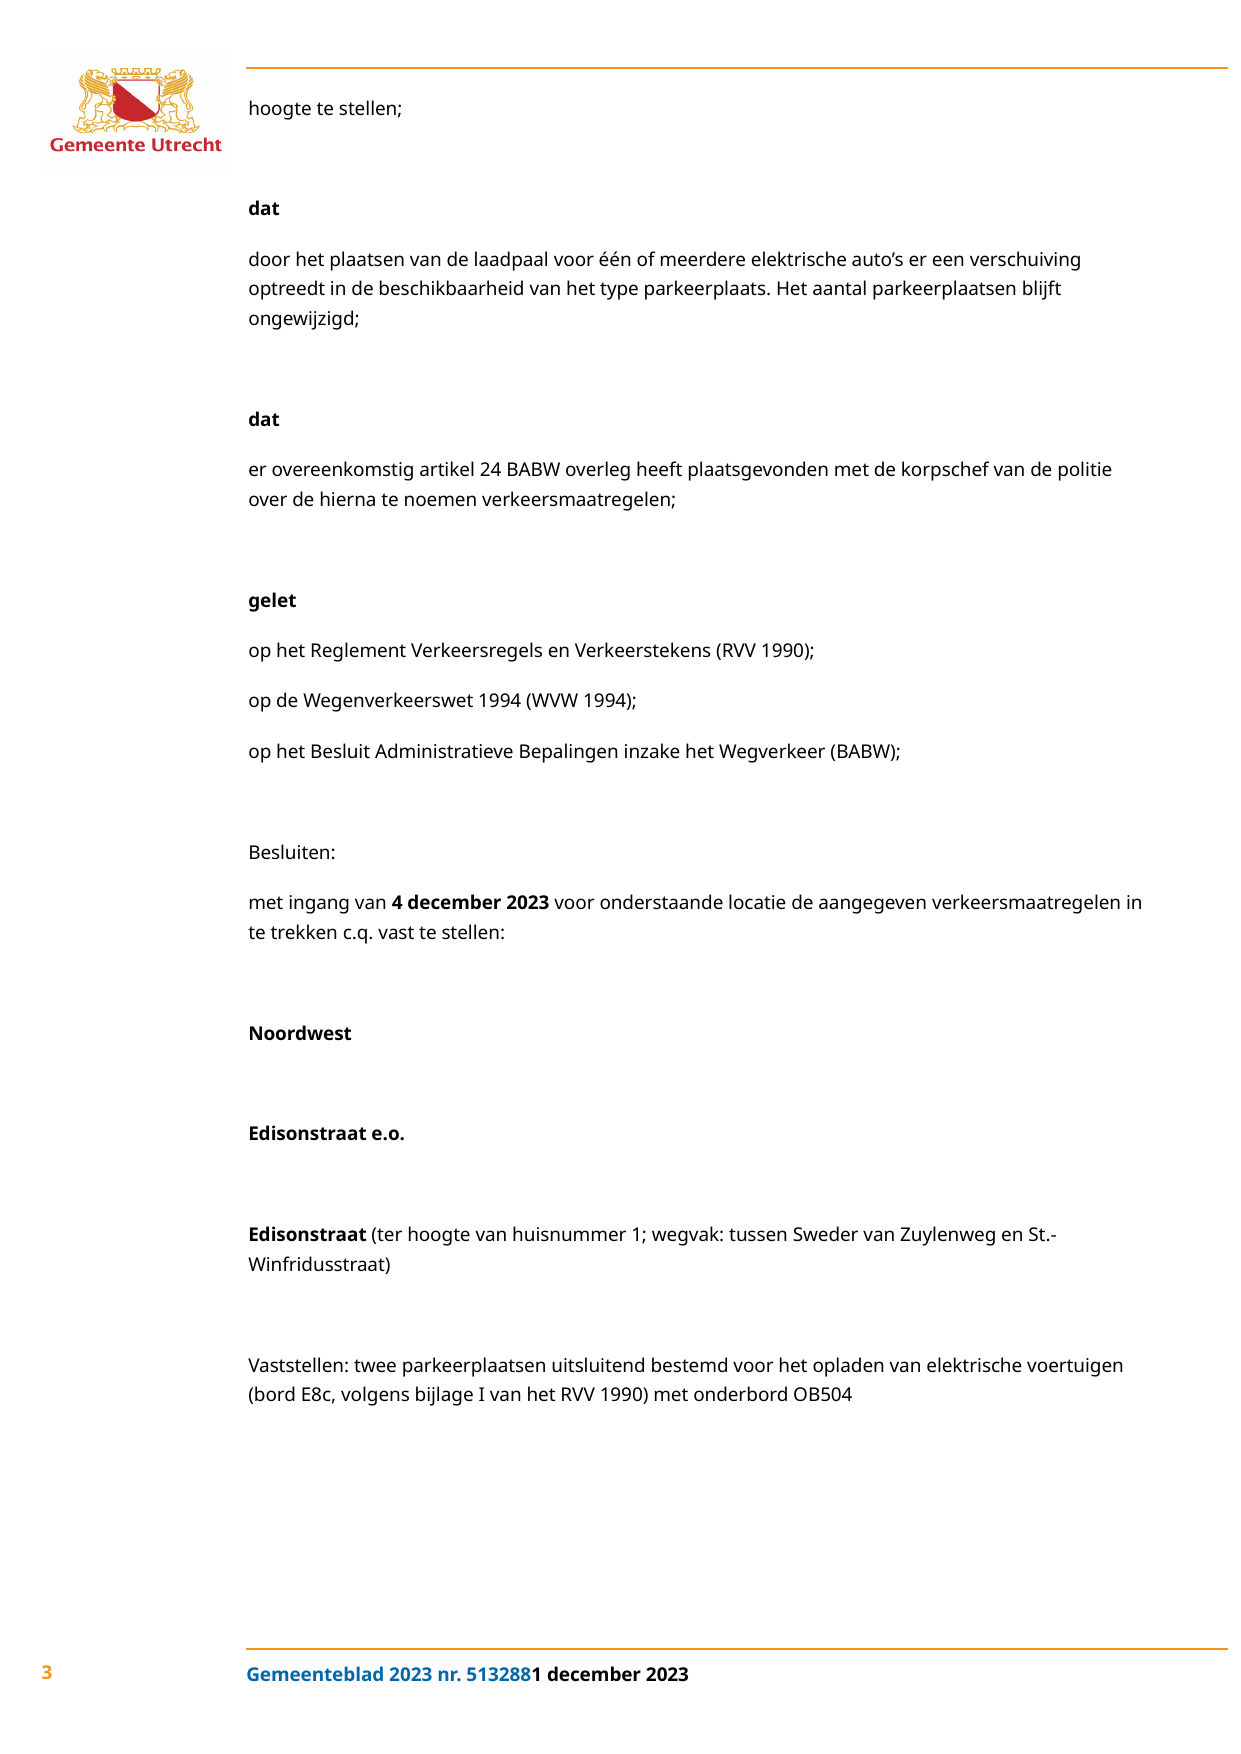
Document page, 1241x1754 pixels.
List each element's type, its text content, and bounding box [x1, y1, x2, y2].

text op het Reglement Verkeersregels en Verkeerstekens (RVV 1990); [248, 637, 1152, 663]
text dat [248, 196, 1152, 221]
text gelet [248, 587, 1152, 613]
text met ingang van 4 december 2023 voor onderstaande locatie de aangegeven verkeersmaatregelen in te trekken c.q. vast te stellen: [248, 889, 1152, 945]
text dat [248, 406, 1152, 432]
text Vaststellen: twee parkeerplaatsen uitsluitend bestemd voor het opladen van elektrische voertuigen (bord E8c, volgens bijlage I van het RVV 1990) met onderbord OB504 [248, 1352, 1152, 1407]
text er overeenkomstig artikel 24 BABW overleg heeft plaatsgevonden met de korpschef van de politie over de hierna te noemen verkeersmaatregelen; [248, 456, 1152, 512]
text Edisonstraat (ter hoogte van huisnummer 1; wegvak: tussen Sweder van Zuylenweg en St.- Winfridusstraat) [248, 1221, 1152, 1277]
text op de Wegenverkeerswet 1994 (WVW 1994); [248, 688, 1152, 713]
text hoogte te stellen; [248, 95, 1152, 121]
text Noordwest [248, 1020, 1152, 1046]
text door het plaatsen van de laadpaal voor één of meerdere elektrische auto’s er een verschuiving optreedt in de beschikbaarheid van het type parkeerplaats. Het aantal parkeerplaatsen blijft ongewijzigd; [248, 246, 1152, 331]
text Edisonstraat e.o. [248, 1121, 1152, 1146]
picture [41, 47, 231, 172]
text op het Besluit Administratieve Bepalingen inzake het Wegverkeer (BABW); [248, 738, 1152, 764]
text Besluiten: [248, 839, 1152, 865]
